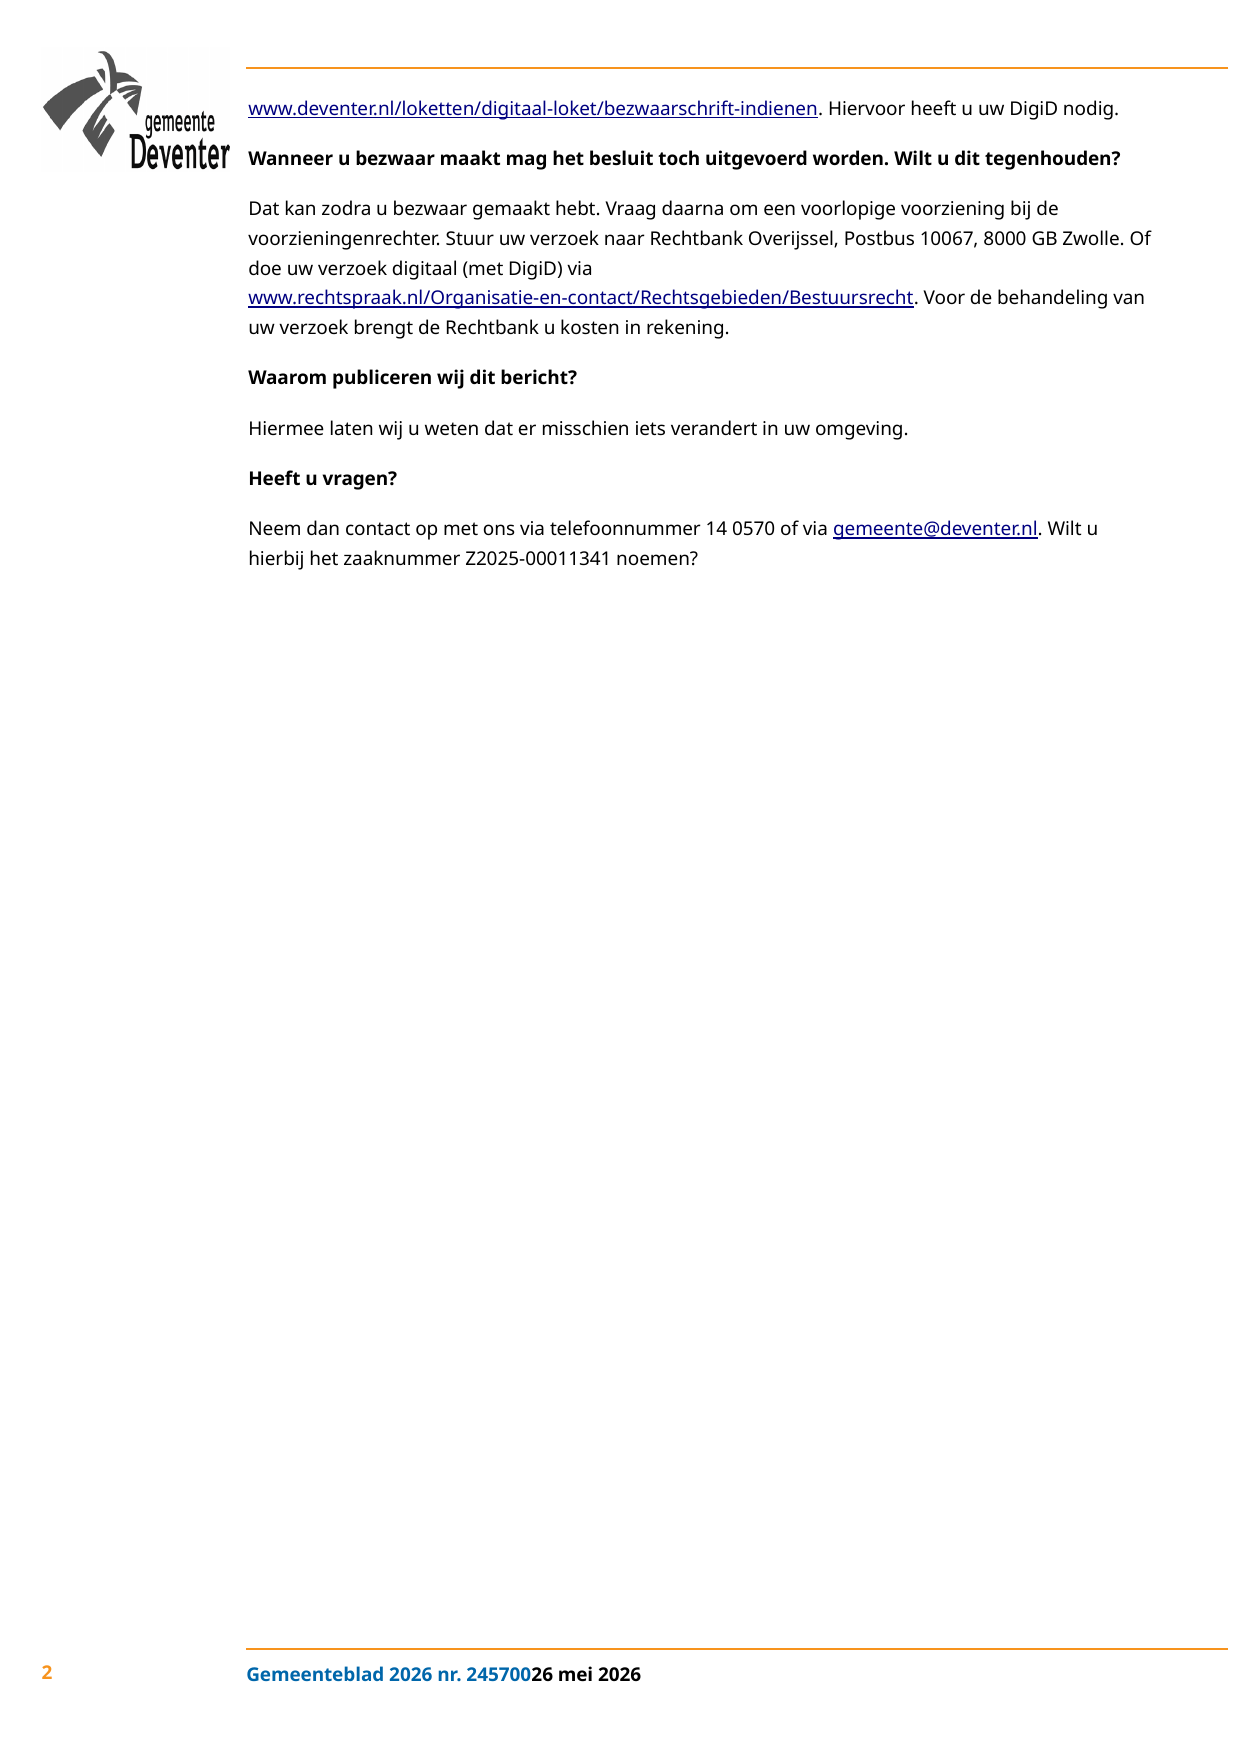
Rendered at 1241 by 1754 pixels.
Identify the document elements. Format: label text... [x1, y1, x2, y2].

text Heeft u vragen? [248, 465, 1152, 491]
text Waarom publiceren wij dit bericht? [248, 364, 1152, 390]
text Hiermee laten wij u weten dat er misschien iets verandert in uw omgeving. [248, 415, 1152, 441]
text Wanneer u bezwaar maakt mag het besluit toch uitgevoerd worden. Wilt u dit tegenhouden? [248, 145, 1152, 171]
text Dat kan zodra u bezwaar gemaakt hebt. Vraag daarna om een voorlopige voorziening bij de voorzieningenrechter. Stuur uw verzoek naar Rechtbank Overijssel, Postbus 10067, 8000 GB Zwolle. Of doe uw verzoek digitaal (met DigiD) via www.rechtspraak.nl/Organisatie-en-contact/Rechtsgebieden/Bestuursrecht. Voor de behandeling van uw verzoek brengt de Rechtbank u kosten in rekening. [248, 196, 1152, 340]
picture [41, 47, 231, 172]
text www.deventer.nl/loketten/digitaal-loket/bezwaarschrift-indienen. Hiervoor heeft u uw DigiD nodig. [248, 95, 1152, 121]
text Neem dan contact op met ons via telefoonnummer 14 0570 of via gemeente@deventer.nl. Wilt u hierbij het zaaknummer Z2025-00011341 noemen? [248, 516, 1152, 571]
